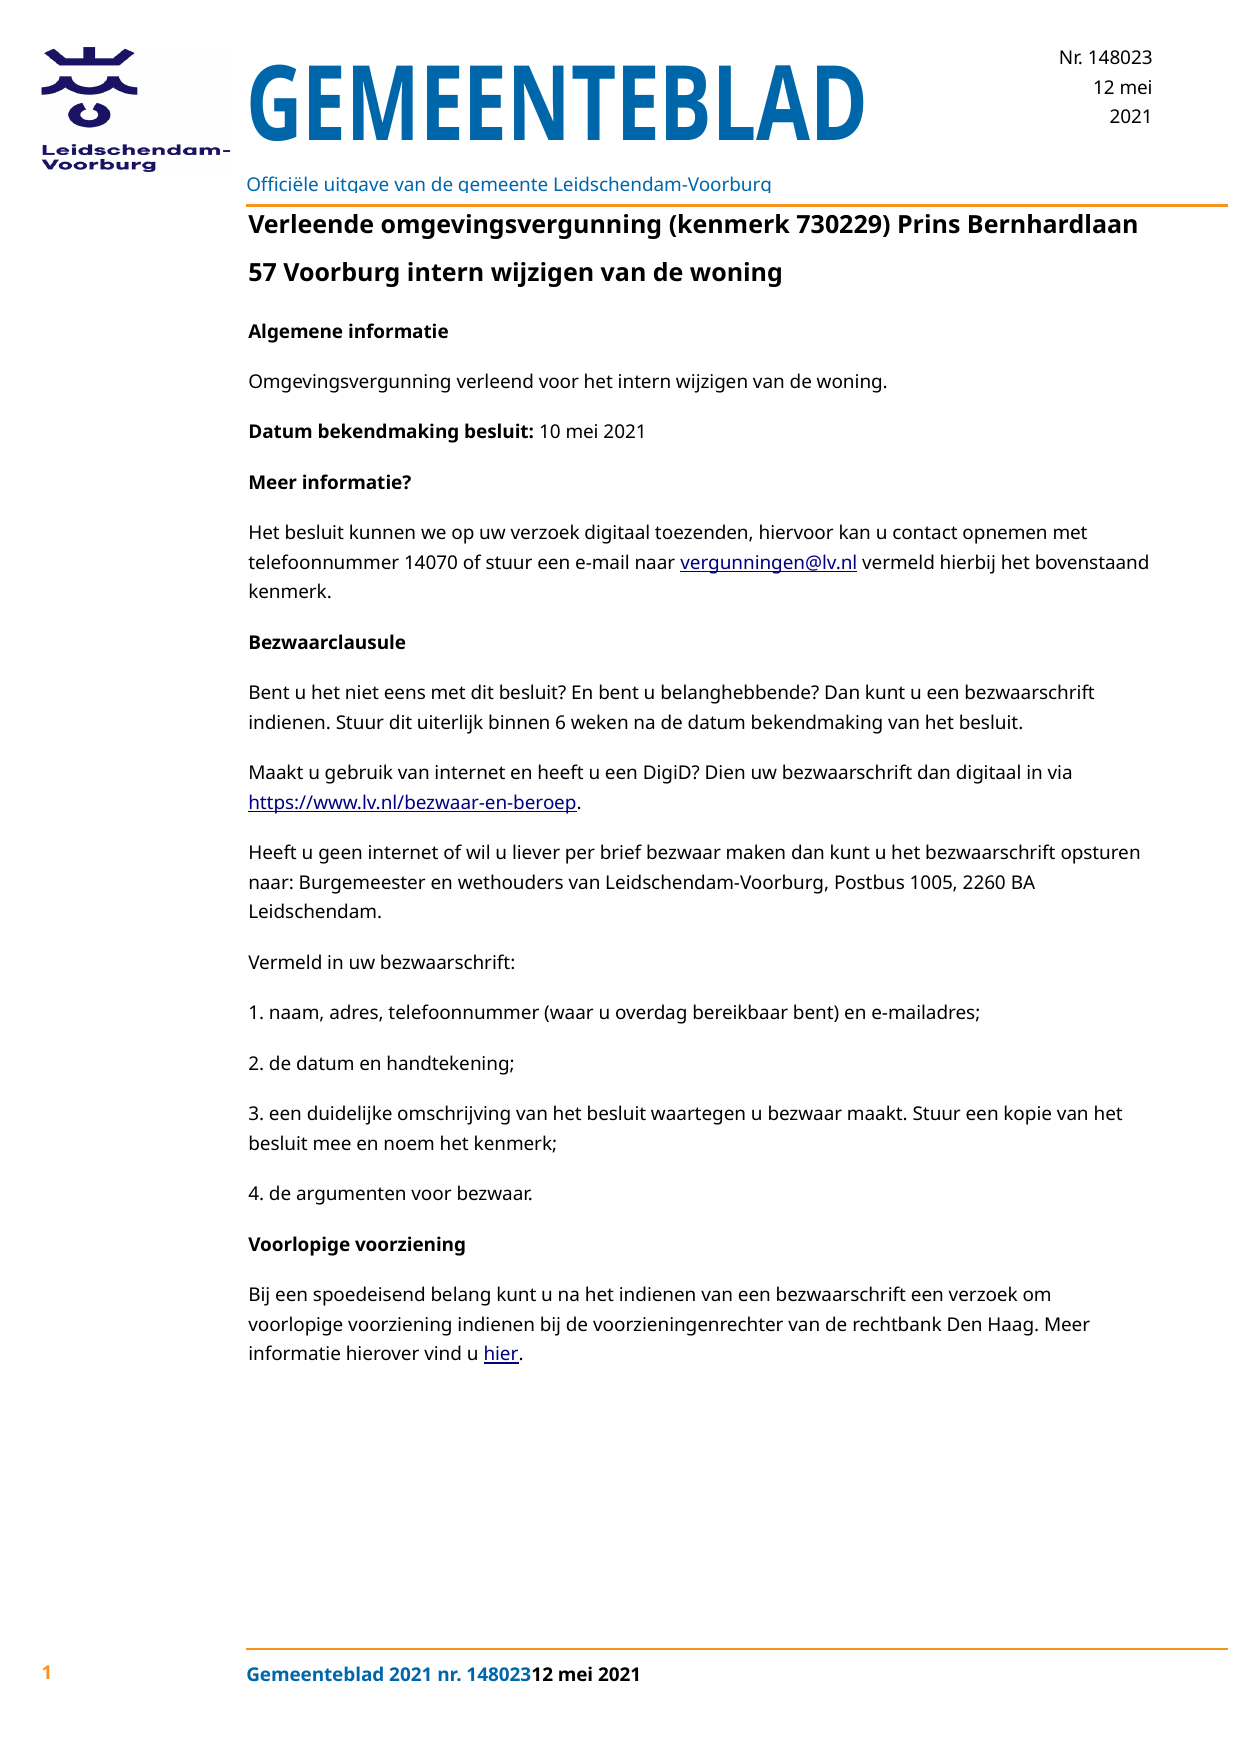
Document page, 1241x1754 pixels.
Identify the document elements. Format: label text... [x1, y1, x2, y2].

text Vermeld in uw bezwaarschrift: [248, 949, 1152, 975]
text Datum bekendmaking besluit: 10 mei 2021 [248, 419, 1152, 444]
text Maakt u gebruik van internet en heeft u een DigiD? Dien uw bezwaarschrift dan digitaal in via https://www.lv.nl/bezwaar-en-beroep. [248, 759, 1152, 815]
text 1. naam, adres, telefoonnummer (waar u overdag bereikbaar bent) en e-mailadres; [248, 999, 1152, 1025]
text Meer informatie? [248, 469, 1152, 495]
text Verleende omgevingsvergunning (kenmerk 730229) Prins Bernhardlaan 57 Voorburg intern wijzigen van de woning [248, 207, 1152, 288]
text Heeft u geen internet of wil u liever per brief bezwaar maken dan kunt u het bezwaarschrift opsturen naar: Burgemeester en wethouders van Leidschendam-Voorburg, Postbus 1005, 2260 BA Leidschendam. [248, 839, 1152, 924]
text Bezwaarclausule [248, 629, 1152, 655]
text Het besluit kunnen we op uw verzoek digitaal toezenden, hiervoor kan u contact opnemen met telefoonnummer 14070 of stuur een e-mail naar vergunningen@lv.nl vermeld hierbij het bovenstaand kenmerk. [248, 519, 1152, 604]
text Voorlopige voorziening [248, 1231, 1152, 1257]
picture [41, 47, 231, 172]
text Bij een spoedeisend belang kunt u na het indienen van een bezwaarschrift een verzoek om voorlopige voorziening indienen bij de voorzieningenrechter van de rechtbank Den Haag. Meer informatie hierover vind u hier. [248, 1281, 1152, 1366]
text Bent u het niet eens met dit besluit? En bent u belanghebbende? Dan kunt u een bezwaarschrift indienen. Stuur dit uiterlijk binnen 6 weken na de datum bekendmaking van het besluit. [248, 679, 1152, 735]
text 3. een duidelijke omschrijving van het besluit waartegen u bezwaar maakt. Stuur een kopie van het besluit mee en noem het kenmerk; [248, 1100, 1152, 1156]
text Algemene informatie [248, 318, 1152, 344]
text 4. de argumenten voor bezwaar. [248, 1180, 1152, 1206]
text Omgevingsvergunning verleend voor het intern wijzigen van de woning. [248, 368, 1152, 394]
text 2. de datum en handtekening; [248, 1050, 1152, 1076]
